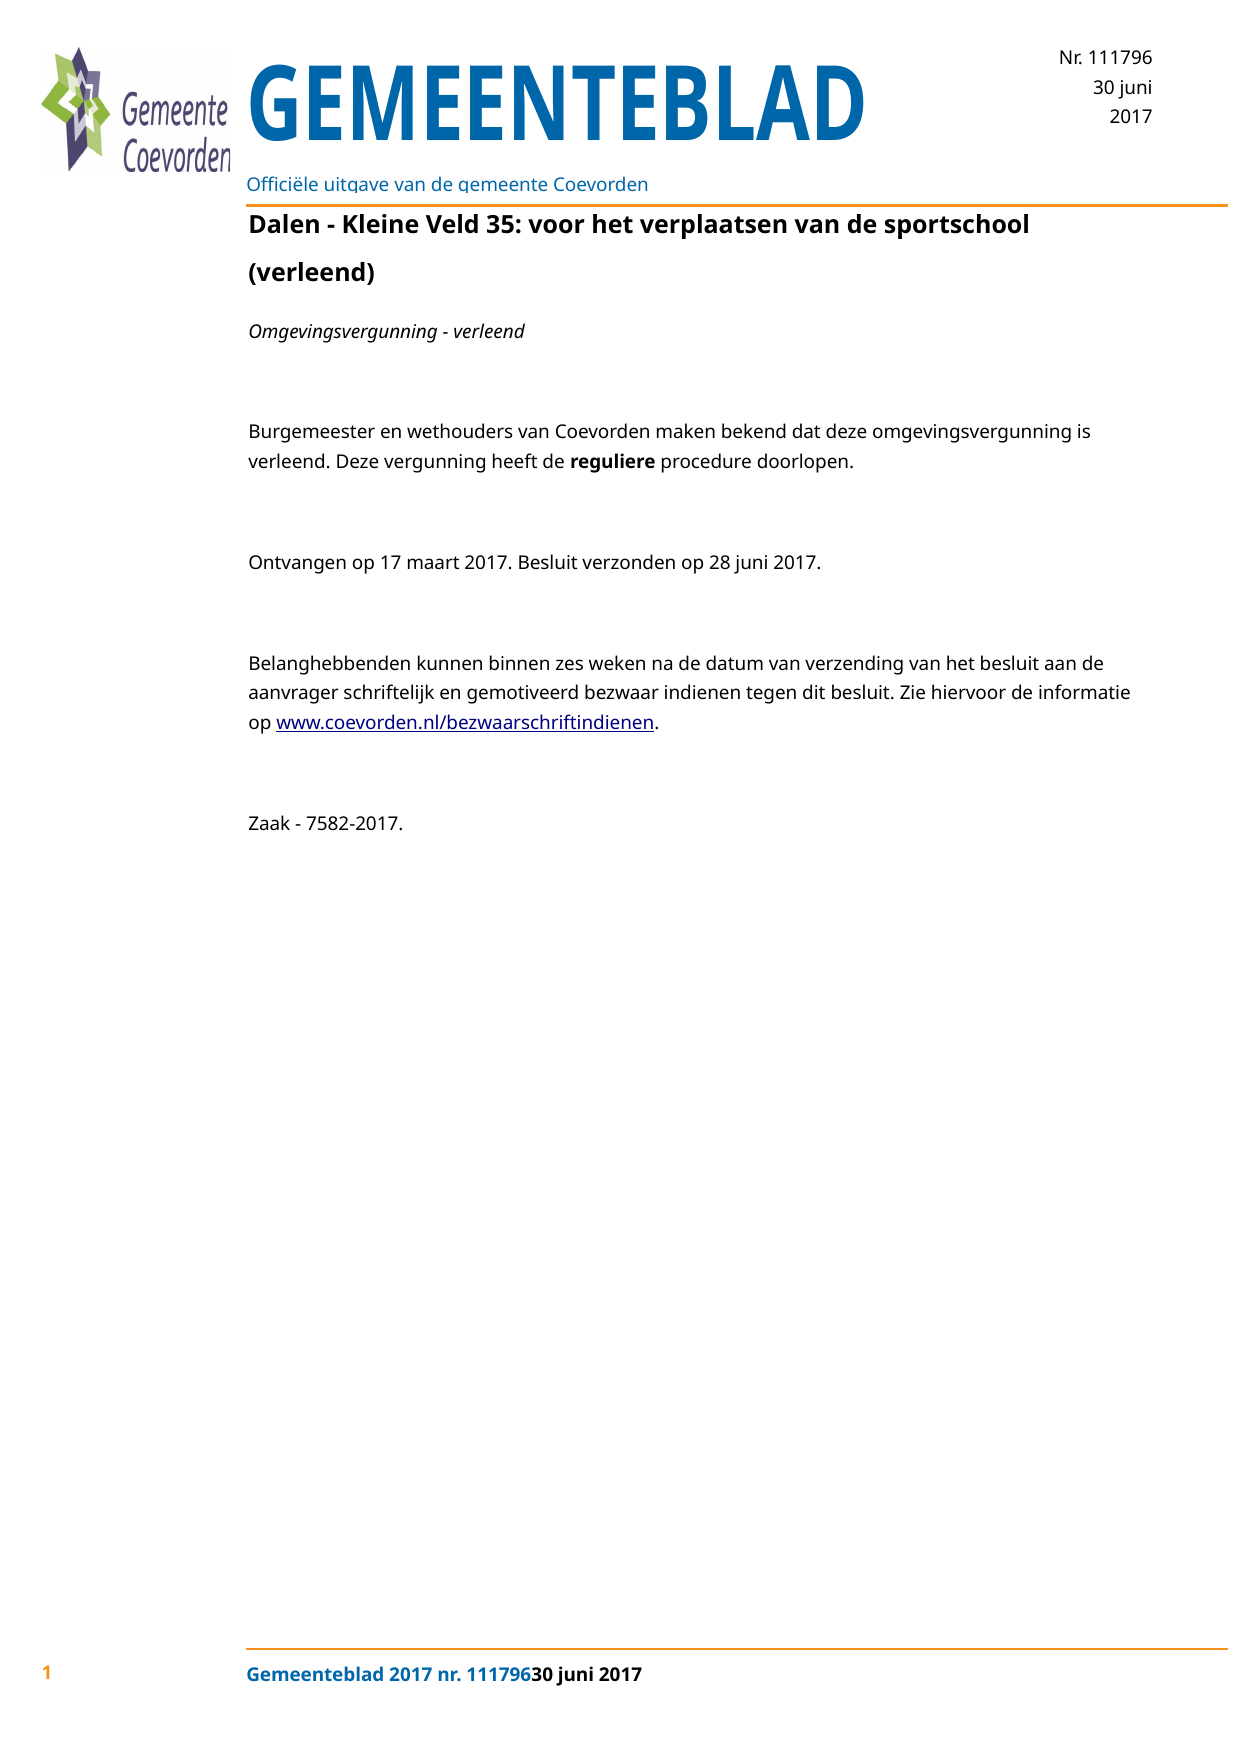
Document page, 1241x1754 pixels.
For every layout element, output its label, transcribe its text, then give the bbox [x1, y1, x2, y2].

text Burgemeester en wethouders van Coevorden maken bekend dat deze omgevingsvergunning is verleend. Deze vergunning heeft de reguliere procedure doorlopen. [248, 419, 1152, 474]
text Dalen - Kleine Veld 35: voor het verplaatsen van de sportschool (verleend) [248, 207, 1152, 288]
text Zaak - 7582-2017. [248, 810, 1152, 836]
text Belanghebbenden kunnen binnen zes weken na de datum van verzending van het besluit aan de aanvrager schriftelijk en gemotiveerd bezwaar indienen tegen dit besluit. Zie hiervoor de informatie op www.coevorden.nl/bezwaarschriftindienen. [248, 650, 1152, 735]
text Ontvangen op 17 maart 2017. Besluit verzonden op 28 juni 2017. [248, 549, 1152, 575]
text Omgevingsvergunning - verleend [248, 318, 1152, 344]
picture [41, 47, 231, 172]
